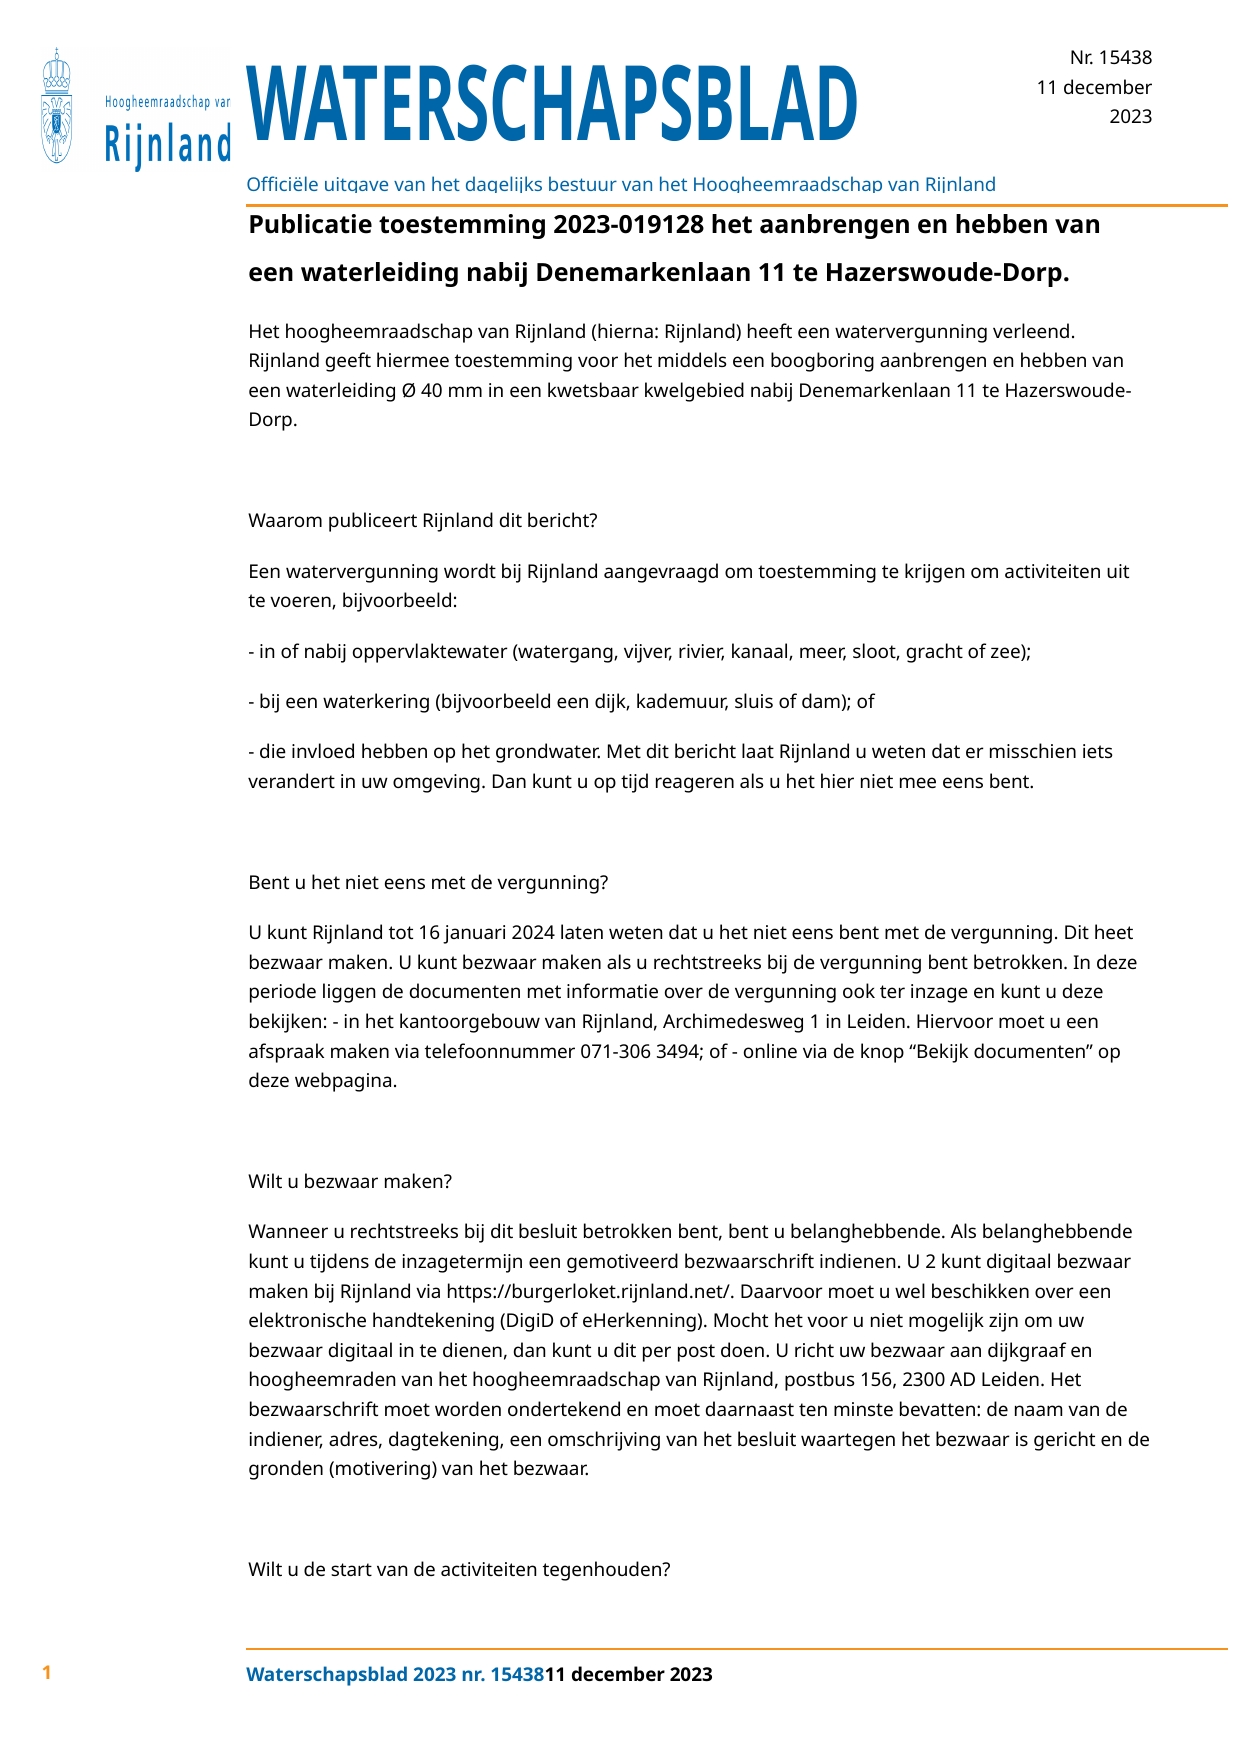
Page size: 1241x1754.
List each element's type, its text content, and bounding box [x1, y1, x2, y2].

picture [41, 47, 231, 172]
text Het hoogheemraadschap van Rijnland (hierna: Rijnland) heeft een watervergunning verleend. Rijnland geeft hiermee toestemming voor het middels een boogboring aanbrengen en hebben van een waterleiding Ø 40 mm in een kwetsbaar kwelgebied nabij Denemarkenlaan 11 te Hazerswoude-Dorp. [248, 318, 1152, 432]
text - die invloed hebben op het grondwater. Met dit bericht laat Rijnland u weten dat er misschien iets verandert in uw omgeving. Dan kunt u op tijd reageren als u het hier niet mee eens bent. [248, 739, 1152, 794]
text - bij een waterkering (bijvoorbeeld een dijk, kademuur, sluis of dam); of [248, 688, 1152, 714]
text Wilt u bezwaar maken? [248, 1168, 1152, 1194]
text Een watervergunning wordt bij Rijnland aangevraagd om toestemming te krijgen om activiteiten uit te voeren, bijvoorbeeld: [248, 558, 1152, 613]
text U kunt Rijnland tot 16 januari 2024 laten weten dat u het niet eens bent met de vergunning. Dit heet bezwaar maken. U kunt bezwaar maken als u rechtstreeks bij de vergunning bent betrokken. In deze periode liggen de documenten met informatie over de vergunning ook ter inzage en kunt u deze bekijken: - in het kantoorgebouw van Rijnland, Archimedesweg 1 in Leiden. Hiervoor moet u een afspraak maken via telefoonnummer 071-306 3494; of - online via de knop “Bekijk documenten” op deze webpagina. [248, 919, 1152, 1093]
text Wanneer u rechtstreeks bij dit besluit betrokken bent, bent u belanghebbende. Als belanghebbende kunt u tijdens de inzagetermijn een gemotiveerd bezwaarschrift indienen. U 2 kunt digitaal bezwaar maken bij Rijnland via https://burgerloket.rijnland.net/. Daarvoor moet u wel beschikken over een elektronische handtekening (DigiD of eHerkenning). Mocht het voor u niet mogelijk zijn om uw bezwaar digitaal in te dienen, dan kunt u dit per post doen. U richt uw bezwaar aan dijkgraaf en hoogheemraden van het hoogheemraadschap van Rijnland, postbus 156, 2300 AD Leiden. Het bezwaarschrift moet worden ondertekend en moet daarnaast ten minste bevatten: de naam van de indiener, adres, dagtekening, een omschrijving van het besluit waartegen het bezwaar is gericht en de gronden (motivering) van het bezwaar. [248, 1219, 1152, 1481]
text Publicatie toestemming 2023-019128 het aanbrengen en hebben van een waterleiding nabij Denemarkenlaan 11 te Hazerswoude-Dorp. [248, 207, 1152, 288]
text Bent u het niet eens met de vergunning? [248, 869, 1152, 895]
text - in of nabij oppervlaktewater (watergang, vijver, rivier, kanaal, meer, sloot, gracht of zee); [248, 638, 1152, 664]
text Waarom publiceert Rijnland dit bericht? [248, 507, 1152, 533]
text Wilt u de start van de activiteiten tegenhouden? [248, 1556, 1152, 1582]
